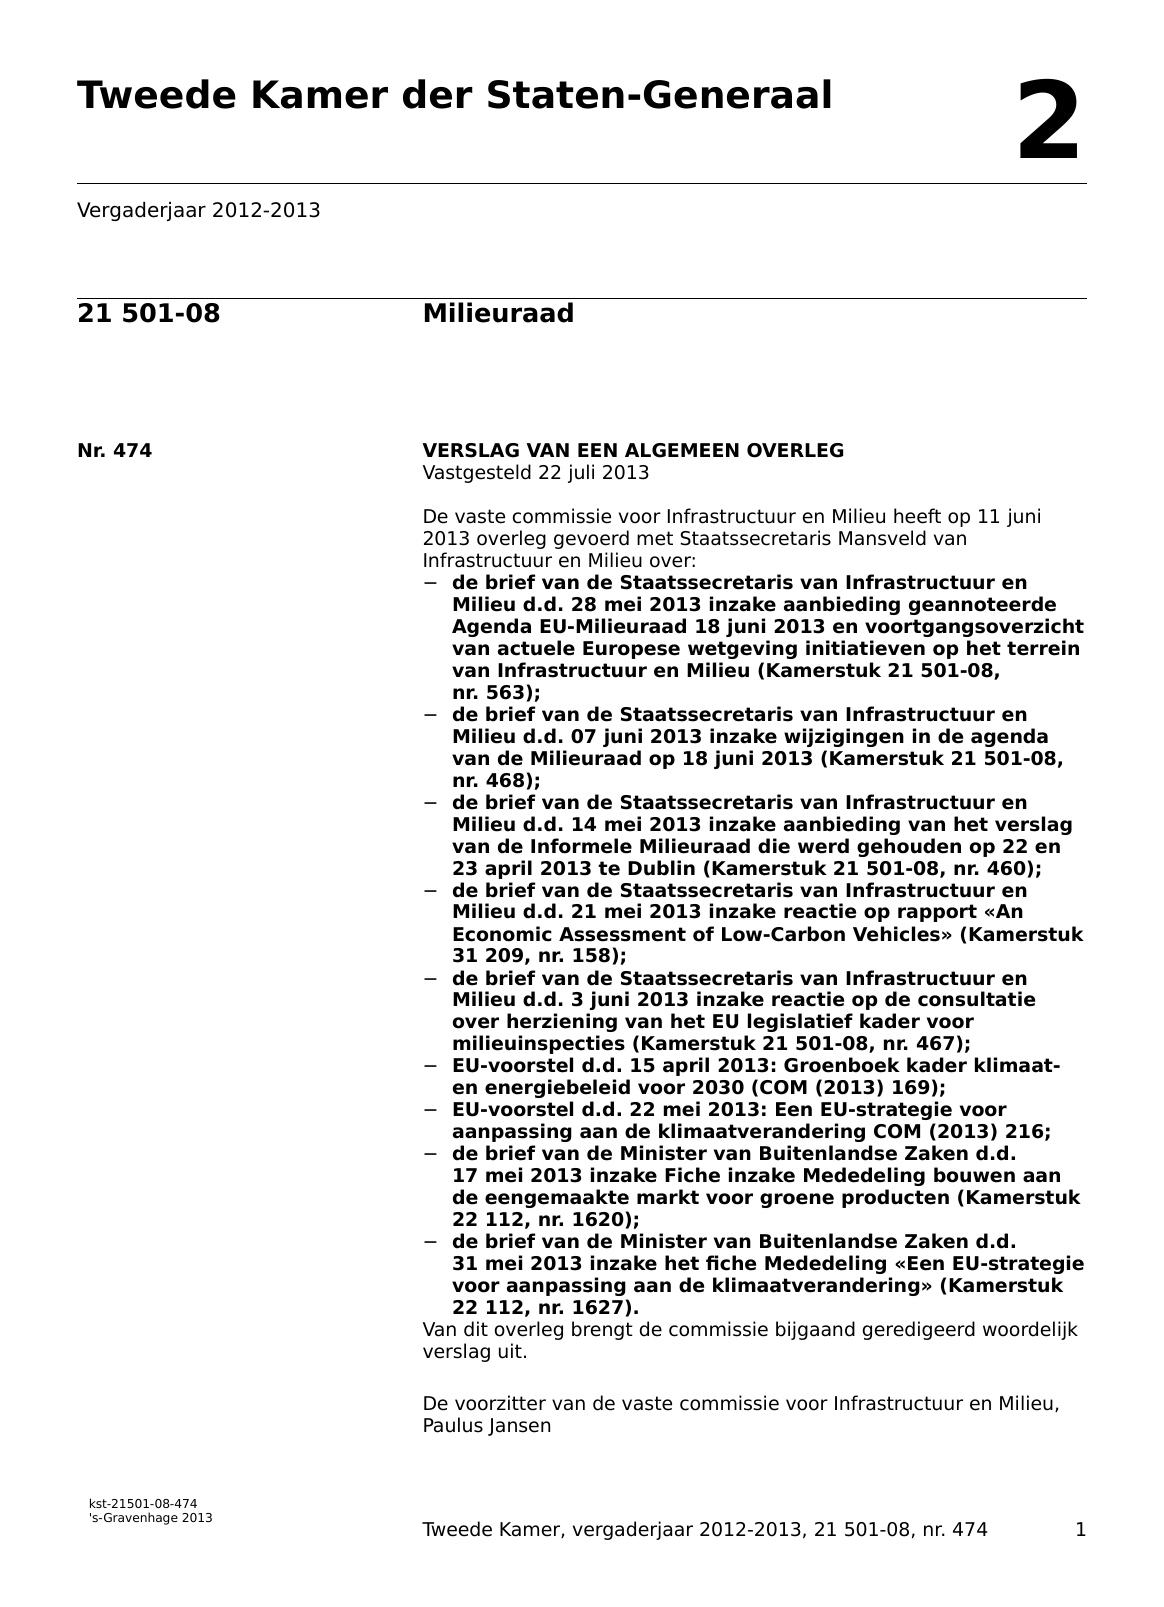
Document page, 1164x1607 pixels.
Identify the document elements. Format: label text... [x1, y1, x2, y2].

text − de brief van de Staatssecretaris van Infrastructuur en Milieu d.d. 3 juni 2013 inzake reactie op de consultatie over herziening van het EU legislatief kader voor milieuinspecties (Kamerstuk 21 501-08, nr. 467); [422, 967, 1087, 1055]
text 's-Gravenhage 2013 [88, 1511, 323, 1525]
table_cell Vergaderjaar 2012-2013 [77, 184, 1087, 298]
text − de brief van de Staatssecretaris van Infrastructuur en Milieu d.d. 14 mei 2013 inzake aanbieding van het verslag van de Informele Milieuraad die werd gehouden op 22 en 23 april 2013 te Dublin (Kamerstuk 21 501-08, nr. 460); [422, 792, 1087, 879]
table_header 2 [886, 59, 1087, 183]
text Van dit overleg brengt de commissie bijgaand geredigeerd woordelijk verslag uit. [422, 1319, 1087, 1363]
text kst-21501-08-474 [88, 1497, 323, 1511]
text − de brief van de Staatssecretaris van Infrastructuur en Milieu d.d. 07 juni 2013 inzake wijzigingen in de agenda van de Milieuraad op 18 juni 2013 (Kamerstuk 21 501-08, nr. 468); [422, 704, 1087, 792]
text − de brief van de Staatssecretaris van Infrastructuur en Milieu d.d. 21 mei 2013 inzake reactie op rapport «An Economic Assessment of Low-Carbon Vehicles» (Kamerstuk 31 209, nr. 158); [422, 879, 1087, 967]
text − EU-voorstel d.d. 15 april 2013: Groenboek kader klimaat- en energiebeleid voor 2030 (COM (2013) 169); [422, 1055, 1087, 1099]
text − EU-voorstel d.d. 22 mei 2013: Een EU-strategie voor aanpassing aan de klimaatverandering COM (2013) 216; [422, 1099, 1087, 1143]
text De voorzitter van de vaste commissie voor Infrastructuur en Milieu, Paulus Jansen [422, 1393, 1087, 1437]
text − de brief van de Minister van Buitenlandse Zaken d.d. 17 mei 2013 inzake Fiche inzake Mededeling bouwen aan de eengemaakte markt voor groene producten (Kamerstuk 22 112, nr. 1620); [422, 1143, 1087, 1231]
subtitle 21 501-08 Milieuraad [77, 299, 1087, 329]
text − de brief van de Staatssecretaris van Infrastructuur en Milieu d.d. 28 mei 2013 inzake aanbieding geannoteerde Agenda EU-Milieuraad 18 juni 2013 en voortgangsoverzicht van actuele Europese wetgeving initiatieven op het terrein van Infrastructuur en Milieu (Kamerstuk 21 501-08, nr. 563); [422, 572, 1087, 704]
table_header Tweede Kamer der Staten-Generaal [77, 59, 886, 183]
text Vastgesteld 22 juli 2013 [422, 462, 1087, 484]
subtitle Nr. 474 VERSLAG VAN EEN ALGEMEEN OVERLEG [77, 440, 1087, 462]
text − de brief van de Minister van Buitenlandse Zaken d.d. 31 mei 2013 inzake het fiche Mededeling «Een EU-strategie voor aanpassing aan de klimaatverandering» (Kamerstuk 22 112, nr. 1627). [422, 1231, 1087, 1319]
text De vaste commissie voor Infrastructuur en Milieu heeft op 11 juni 2013 overleg gevoerd met Staatssecretaris Mansveld van Infrastructuur en Milieu over: [422, 506, 1087, 572]
